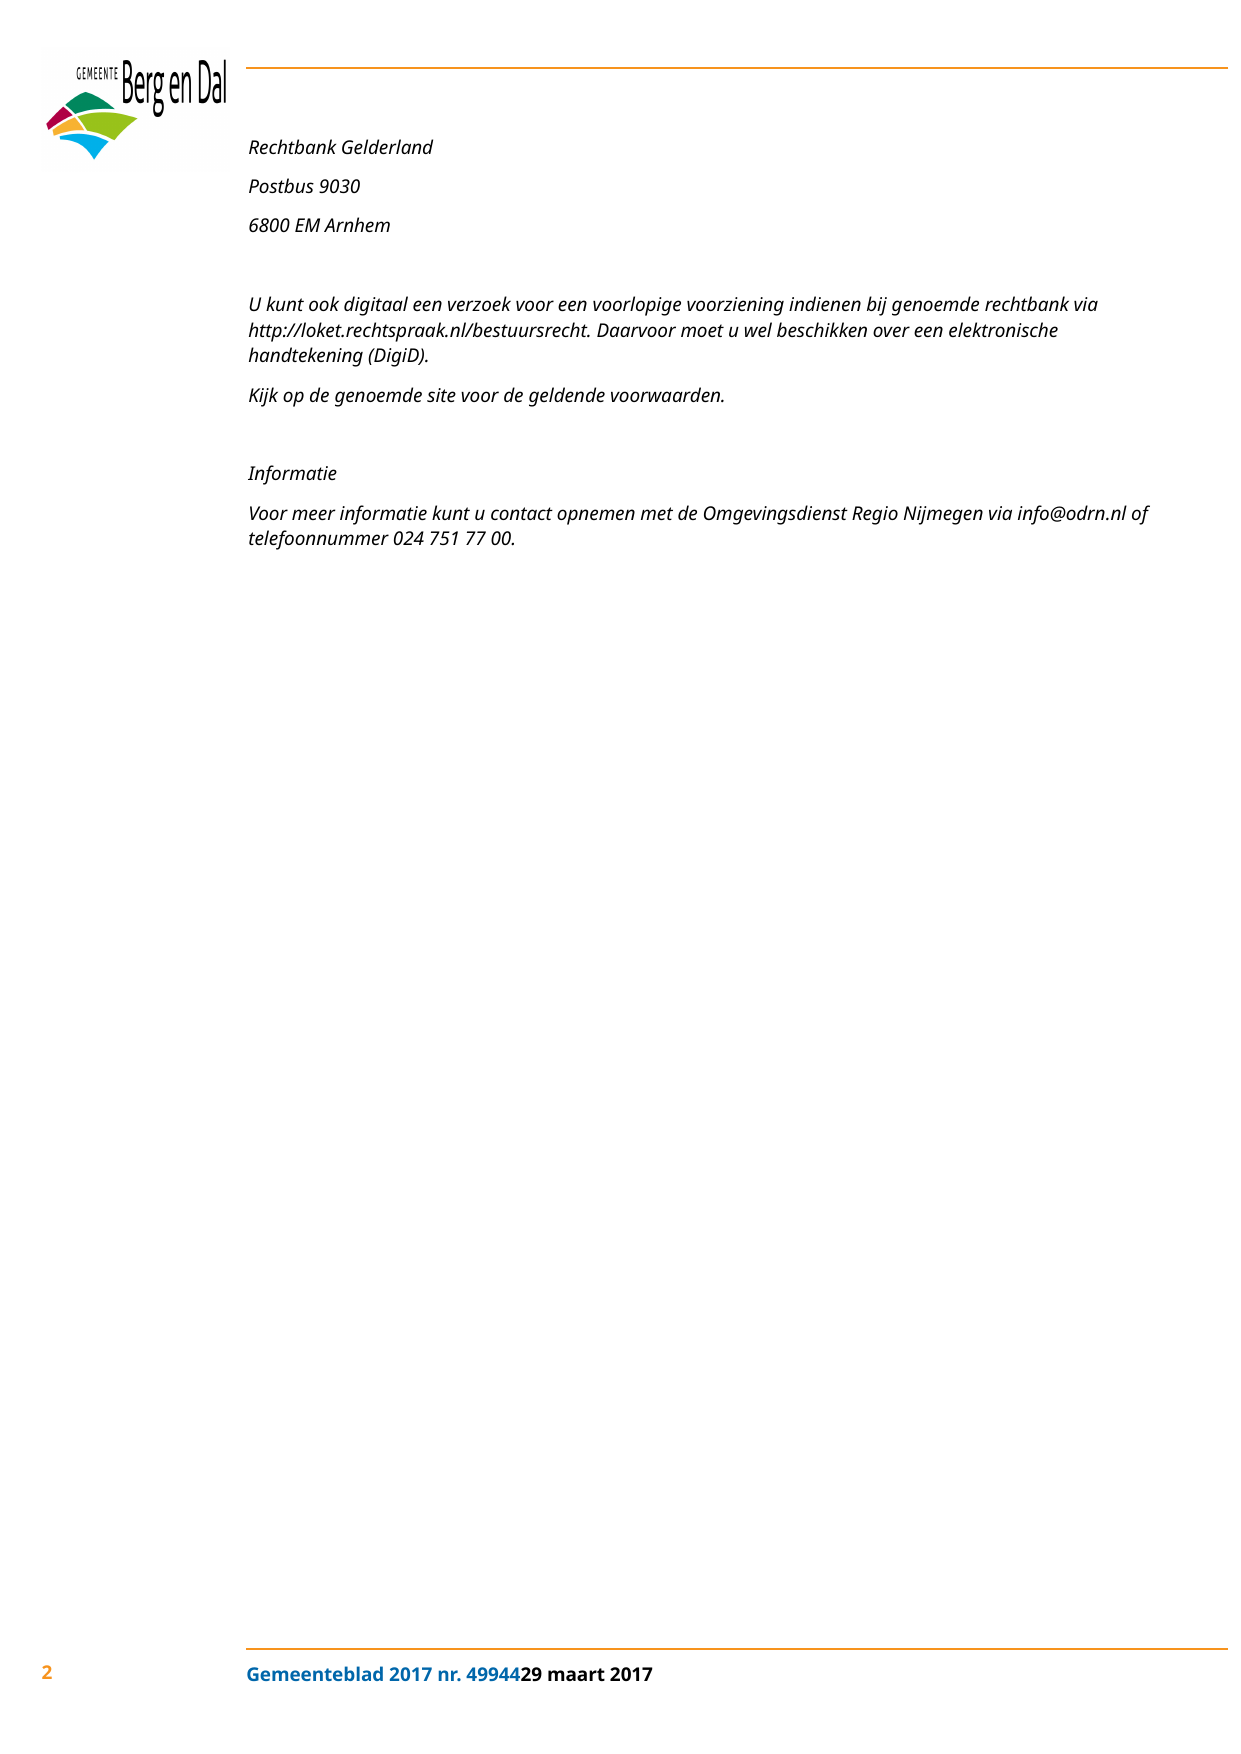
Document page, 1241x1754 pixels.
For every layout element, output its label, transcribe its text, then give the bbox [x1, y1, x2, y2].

text Postbus 9030 [248, 173, 1152, 199]
picture [41, 47, 231, 172]
text Voor meer informatie kunt u contact opnemen met de Omgevingsdienst Regio Nijmegen via info@odrn.nl of telefoonnummer 024 751 77 00. [248, 500, 1152, 551]
text Informatie [248, 460, 1152, 486]
text 6800 EM Arnhem [248, 213, 1152, 238]
text Rechtbank Gelderland [248, 134, 1152, 160]
text Kijk op de genoemde site voor de geldende voorwaarden. [248, 382, 1152, 408]
text U kunt ook digitaal een verzoek voor een voorlopige voorziening indienen bij genoemde rechtbank via http://loket.rechtspraak.nl/bestuursrecht. Daarvoor moet u wel beschikken over een elektronische handtekening (DigiD). [248, 291, 1152, 368]
